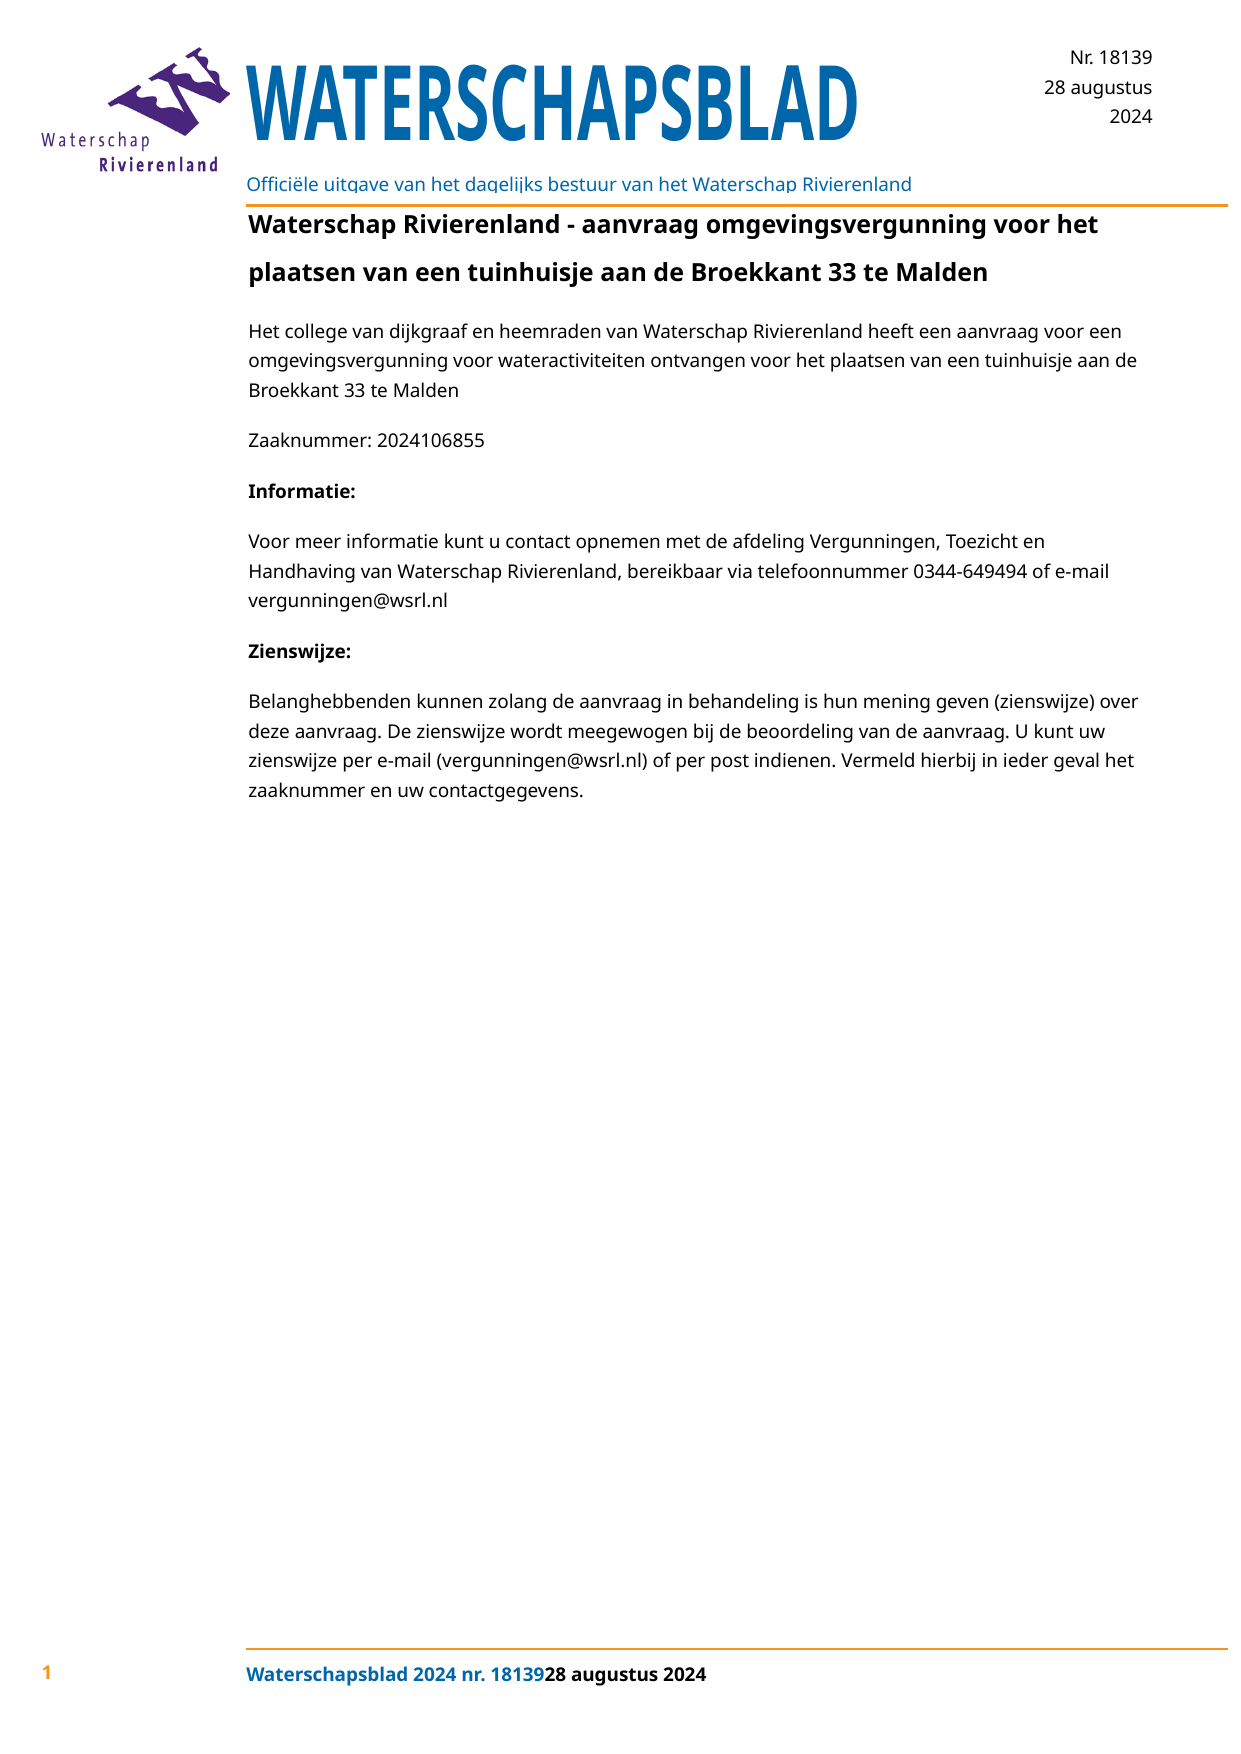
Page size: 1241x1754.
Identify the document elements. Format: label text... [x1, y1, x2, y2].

picture [41, 47, 231, 172]
text Informatie: [248, 478, 1152, 504]
text Zaaknummer: 2024106855 [248, 427, 1152, 453]
text Voor meer informatie kunt u contact opnemen met de afdeling Vergunningen, Toezicht en Handhaving van Waterschap Rivierenland, bereikbaar via telefoonnummer 0344-649494 of e-mail vergunningen@wsrl.nl [248, 528, 1152, 613]
text Belanghebbenden kunnen zolang de aanvraag in behandeling is hun mening geven (zienswijze) over deze aanvraag. De zienswijze wordt meegewogen bij de beoordeling van de aanvraag. U kunt uw zienswijze per e-mail (vergunningen@wsrl.nl) of per post indienen. Vermeld hierbij in ieder geval het zaaknummer en uw contactgegevens. [248, 688, 1152, 803]
text Zienswijze: [248, 638, 1152, 664]
text Het college van dijkgraaf en heemraden van Waterschap Rivierenland heeft een aanvraag voor een omgevingsvergunning voor wateractiviteiten ontvangen voor het plaatsen van een tuinhuisje aan de Broekkant 33 te Malden [248, 318, 1152, 403]
text Waterschap Rivierenland - aanvraag omgevingsvergunning voor het plaatsen van een tuinhuisje aan de Broekkant 33 te Malden [248, 207, 1152, 288]
